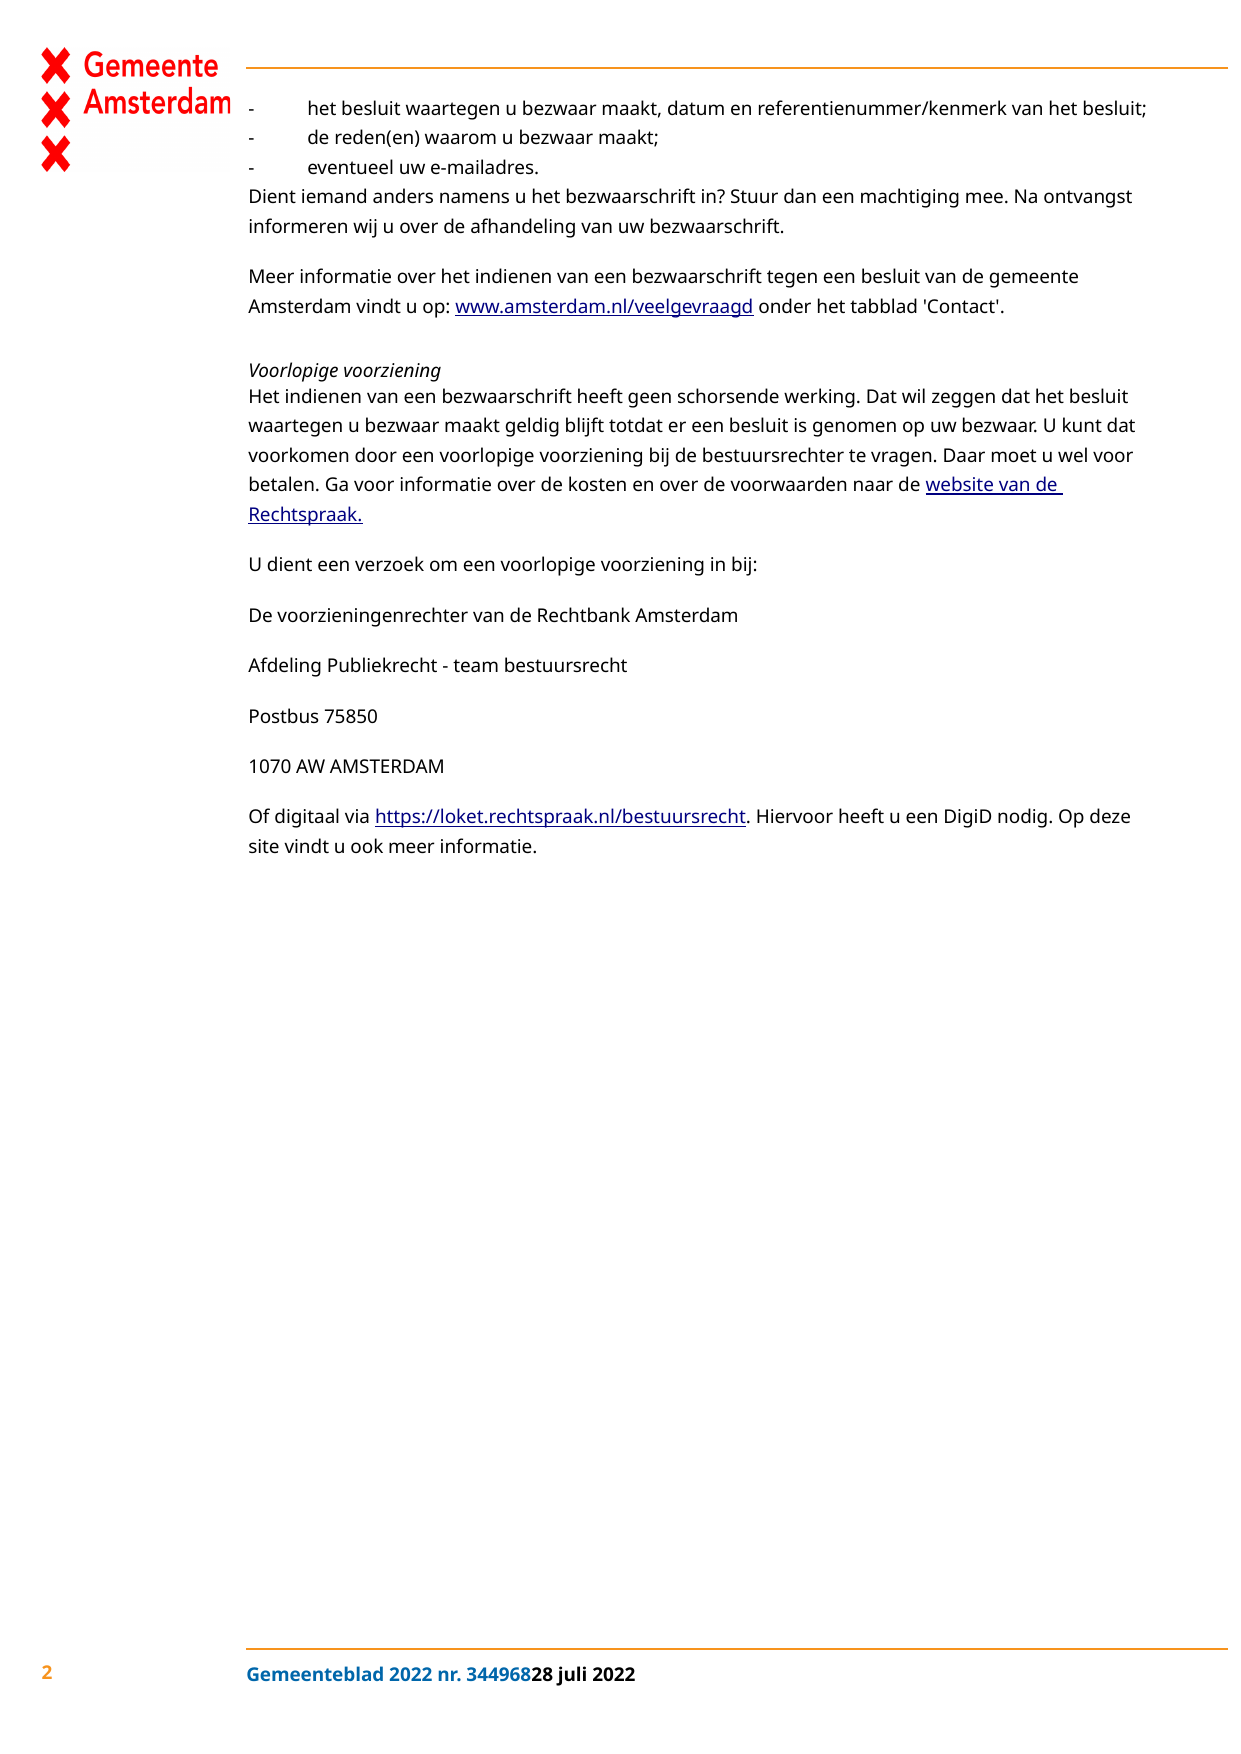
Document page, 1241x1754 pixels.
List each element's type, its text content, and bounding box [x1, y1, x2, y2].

text Afdeling Publiekrecht - team bestuursrecht [248, 652, 1152, 678]
text Voorlopige voorziening [248, 357, 1152, 383]
text Het indienen van een bezwaarschrift heeft geen schorsende werking. Dat wil zeggen dat het besluit waartegen u bezwaar maakt geldig blijft totdat er een besluit is genomen op uw bezwaar. U kunt dat voorkomen door een voorlopige voorziening bij de bestuursrechter te vragen. Daar moet u wel voor betalen. Ga voor informatie over de kosten en over de voorwaarden naar de website van de Rechtspraak. [248, 383, 1152, 527]
picture [41, 47, 231, 172]
text Meer informatie over het indienen van een bezwaarschrift tegen een besluit van de gemeente Amsterdam vindt u op: www.amsterdam.nl/veelgevraagd onder het tabblad 'Contact'. [248, 263, 1152, 319]
text 1070 AW AMSTERDAM [248, 753, 1152, 779]
list het besluit waartegen u bezwaar maakt, datum en referentienummer/kenmerk van het besluit; [248, 95, 1152, 121]
text Postbus 75850 [248, 703, 1152, 728]
list eventueel uw e-mailadres. [248, 154, 1152, 180]
text De voorzieningenrechter van de Rechtbank Amsterdam [248, 602, 1152, 628]
list de reden(en) waarom u bezwaar maakt; [248, 124, 1152, 150]
text Dient iemand anders namens u het bezwaarschrift in? Stuur dan een machtiging mee. Na ontvangst informeren wij u over de afhandeling van uw bezwaarschrift. [248, 183, 1152, 239]
text U dient een verzoek om een voorlopige voorziening in bij: [248, 552, 1152, 577]
text Of digitaal via https://loket.rechtspraak.nl/bestuursrecht. Hiervoor heeft u een DigiD nodig. Op deze site vindt u ook meer informatie. [248, 804, 1152, 859]
